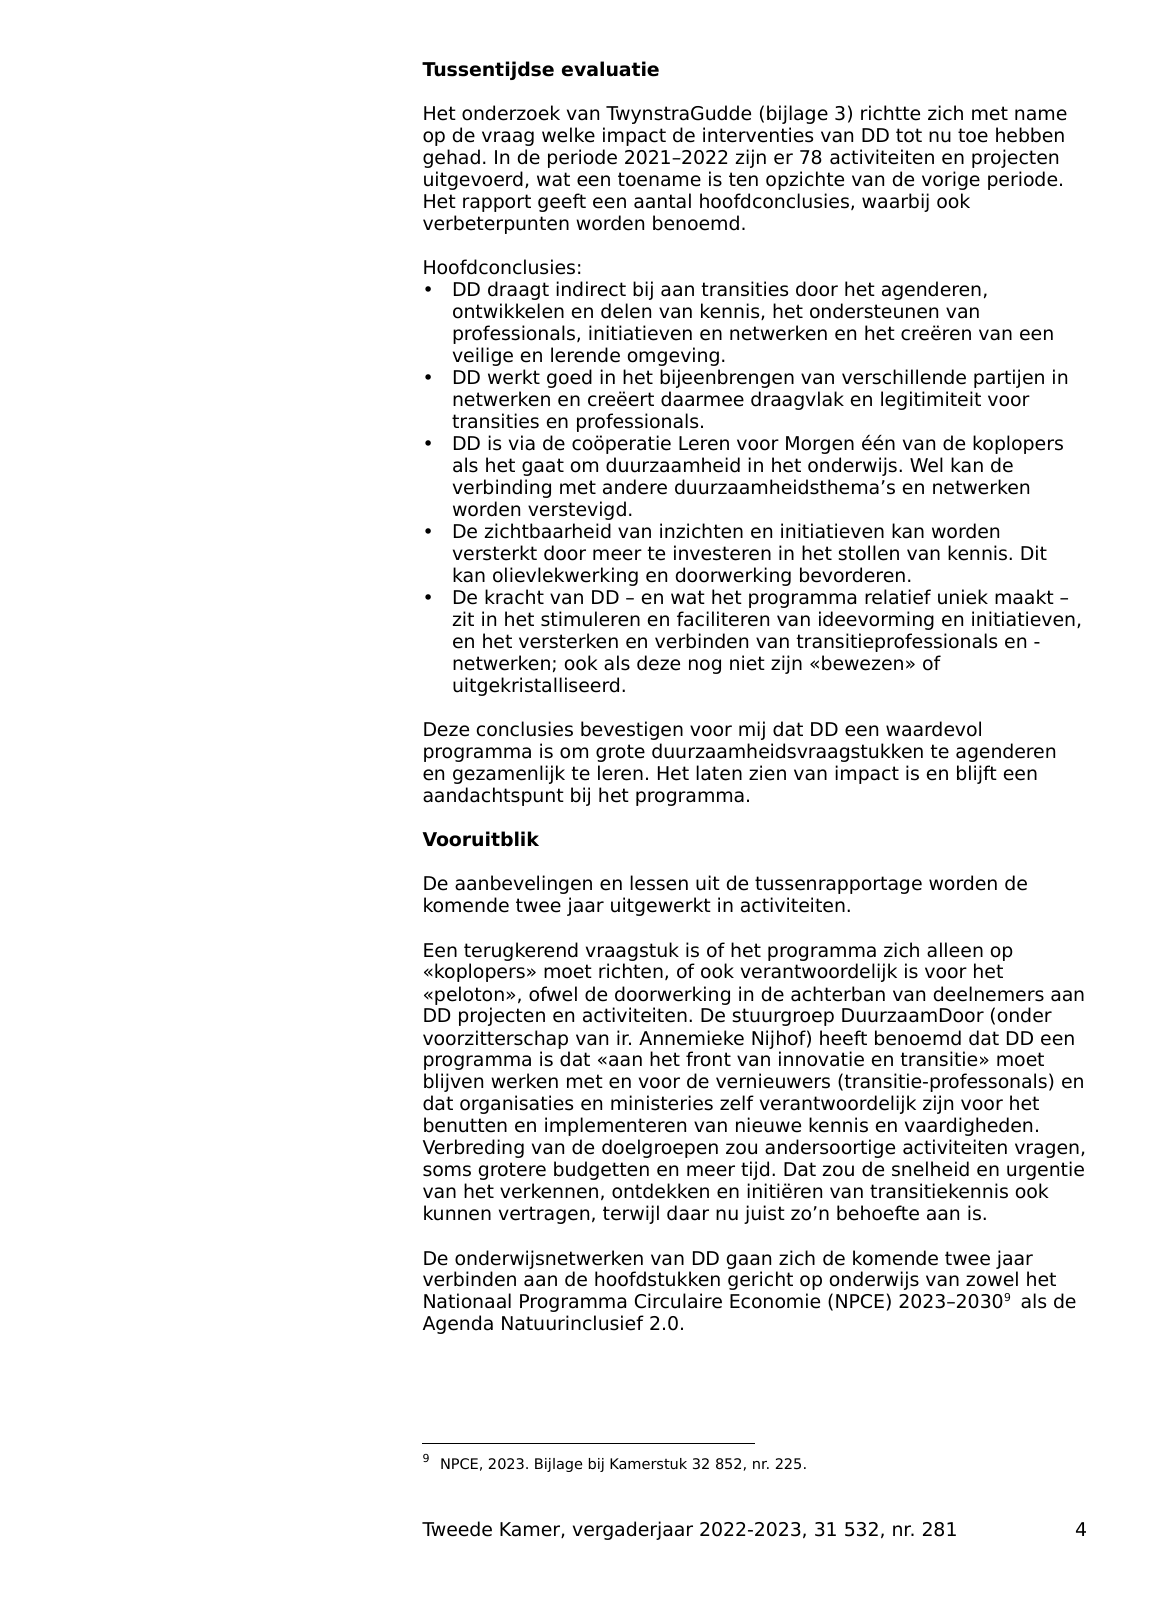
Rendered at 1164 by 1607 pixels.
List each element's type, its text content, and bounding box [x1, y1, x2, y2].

text De aanbevelingen en lessen uit de tussenrapportage worden de komende twee jaar uitgewerkt in activiteiten. [422, 873, 1087, 917]
text • De zichtbaarheid van inzichten en initiatieven kan worden versterkt door meer te investeren in het stollen van kennis. Dit kan olievlekwerking en doorwerking bevorderen. [422, 521, 1087, 587]
text De onderwijsnetwerken van DD gaan zich de komende twee jaar verbinden aan de hoofdstukken gericht op onderwijs van zowel het Nationaal Programma Circulaire Economie (NPCE) 2023–2030 als de Agenda Natuurinclusief 2.0. [422, 1247, 1087, 1335]
text Een terugkerend vraagstuk is of het programma zich alleen op «koplopers» moet richten, of ook verantwoordelijk is voor het «peloton», ofwel de doorwerking in de achterban van deelnemers aan DD projecten en activiteiten. De stuurgroep DuurzaamDoor (onder voorzitterschap van ir. Annemieke Nijhof) heeft benoemd dat DD een programma is dat «aan het front van innovatie en transitie» moet blijven werken met en voor de vernieuwers (transitie-professonals) en dat organisaties en ministeries zelf verantwoordelijk zijn voor het benutten en implementeren van nieuwe kennis en vaardigheden. Verbreding van de doelgroepen zou andersoortige activiteiten vragen, soms grotere budgetten en meer tijd. Dat zou de snelheid en urgentie van het verkennen, ontdekken en initiëren van transitiekennis ook kunnen vertragen, terwijl daar nu juist zo’n behoefte aan is. [422, 939, 1087, 1225]
text • DD is via de coöperatie Leren voor Morgen één van de koplopers als het gaat om duurzaamheid in het onderwijs. Wel kan de verbinding met andere duurzaamheidsthema’s en netwerken worden verstevigd. [422, 433, 1087, 521]
text NPCE, 2023. Bijlage bij Kamerstuk 32 852, nr. 225. [422, 1452, 1087, 1474]
subtitle Vooruitblik [422, 829, 1087, 851]
text Hoofdconclusies: [422, 257, 1087, 279]
subtitle Tussentijdse evaluatie [422, 59, 1087, 81]
text • DD werkt goed in het bijeenbrengen van verschillende partijen in netwerken en creëert daarmee draagvlak en legitimiteit voor transities en professionals. [422, 367, 1087, 433]
text Het onderzoek van TwynstraGudde (bijlage 3) richtte zich met name op de vraag welke impact de interventies van DD tot nu toe hebben gehad. In de periode 2021–2022 zijn er 78 activiteiten en projecten uitgevoerd, wat een toename is ten opzichte van de vorige periode. Het rapport geeft een aantal hoofdconclusies, waarbij ook verbeterpunten worden benoemd. [422, 103, 1087, 235]
text Deze conclusies bevestigen voor mij dat DD een waardevol programma is om grote duurzaamheidsvraagstukken te agenderen en gezamenlijk te leren. Het laten zien van impact is en blijft een aandachtspunt bij het programma. [422, 719, 1087, 807]
text • De kracht van DD – en wat het programma relatief uniek maakt – zit in het stimuleren en faciliteren van ideevorming en initiatieven, en het versterken en verbinden van transitieprofessionals en -netwerken; ook als deze nog niet zijn «bewezen» of uitgekristalliseerd. [422, 587, 1087, 697]
text • DD draagt indirect bij aan transities door het agenderen, ontwikkelen en delen van kennis, het ondersteunen van professionals, initiatieven en netwerken en het creëren van een veilige en lerende omgeving. [422, 279, 1087, 367]
